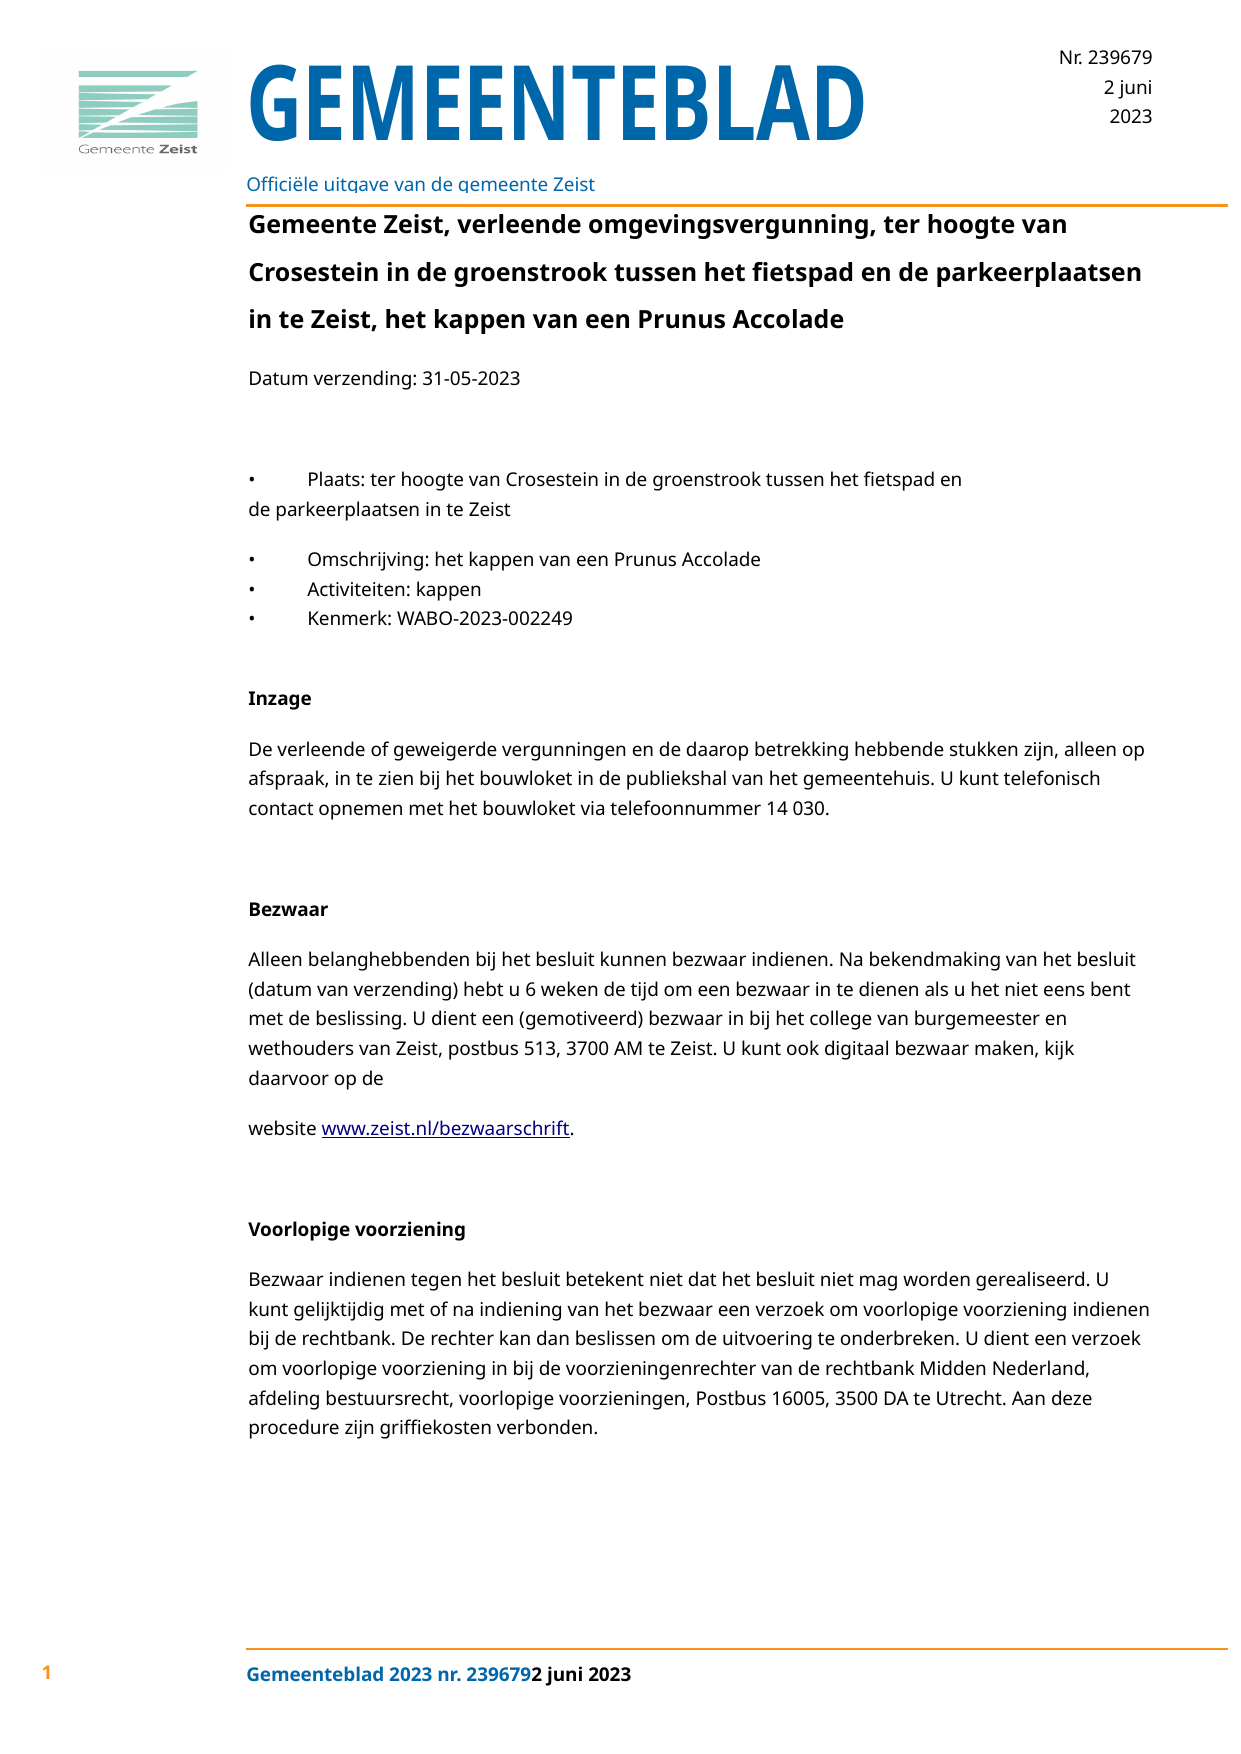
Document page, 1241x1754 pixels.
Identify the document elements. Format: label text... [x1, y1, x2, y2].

text Bezwaar indienen tegen het besluit betekent niet dat het besluit niet mag worden gerealiseerd. U kunt gelijktijdig met of na indiening van het bezwaar een verzoek om voorlopige voorziening indienen bij de rechtbank. De rechter kan dan beslissen om de uitvoering te onderbreken. U dient een verzoek om voorlopige voorziening in bij de voorzieningenrechter van de rechtbank Midden Nederland, afdeling bestuursrecht, voorlopige voorzieningen, Postbus 16005, 3500 DA te Utrecht. Aan deze procedure zijn griffiekosten verbonden. [248, 1266, 1152, 1440]
text Voorlopige voorziening [248, 1216, 1152, 1242]
text Inzage [248, 686, 1152, 711]
list Activiteiten: kappen [248, 576, 1152, 602]
text Alleen belanghebbenden bij het besluit kunnen bezwaar indienen. Na bekendmaking van het besluit (datum van verzending) hebt u 6 weken de tijd om een bezwaar in te dienen als u het niet eens bent met de beslissing. U dient een (gemotiveerd) bezwaar in bij het college van burgemeester en wethouders van Zeist, postbus 513, 3700 AM te Zeist. U kunt ook digitaal bezwaar maken, kijk daarvoor op de [248, 946, 1152, 1090]
text Bezwaar [248, 896, 1152, 922]
text De verleende of geweigerde vergunningen en de daarop betrekking hebbende stukken zijn, alleen op afspraak, in te zien bij het bouwloket in de publiekshal van het gemeentehuis. U kunt telefonisch contact opnemen met het bouwloket via telefoonnummer 14 030. [248, 736, 1152, 821]
list Omschrijving: het kappen van een Prunus Accolade [248, 546, 1152, 572]
picture [41, 47, 231, 172]
list Kenmerk: WABO-2023-002249 [248, 606, 1152, 631]
text de parkeerplaatsen in te Zeist [248, 496, 1152, 522]
text website www.zeist.nl/bezwaarschrift. [248, 1115, 1152, 1141]
list Plaats: ter hoogte van Crosestein in de groenstrook tussen het fietspad en [248, 466, 1152, 492]
text Gemeente Zeist, verleende omgevingsvergunning, ter hoogte van Crosestein in de groenstrook tussen het fietspad en de parkeerplaatsen in te Zeist, het kappen van een Prunus Accolade [248, 207, 1152, 336]
text Datum verzending: 31-05-2023 [248, 366, 1152, 391]
